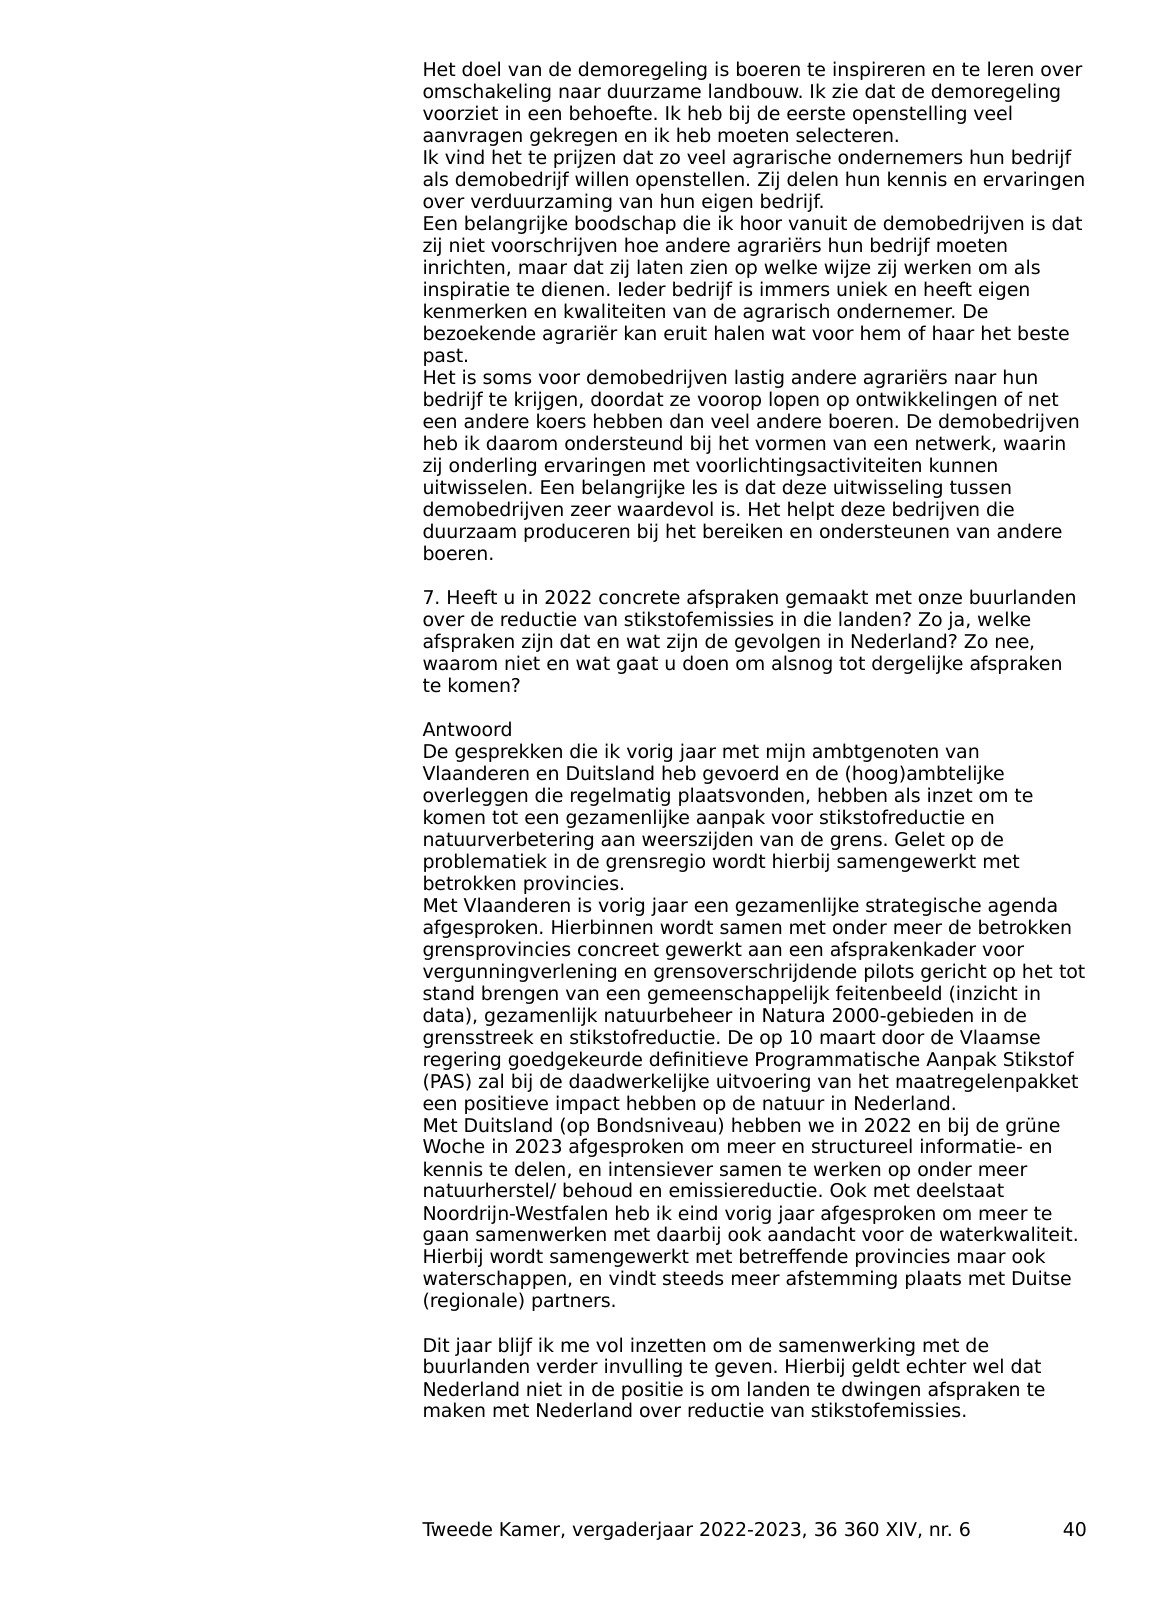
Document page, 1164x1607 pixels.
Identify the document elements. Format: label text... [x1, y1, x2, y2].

text Met Vlaanderen is vorig jaar een gezamenlijke strategische agenda afgesproken. Hierbinnen wordt samen met onder meer de betrokken grensprovincies concreet gewerkt aan een afsprakenkader voor vergunningverlening en grensoverschrijdende pilots gericht op het tot stand brengen van een gemeenschappelijk feitenbeeld (inzicht in data), gezamenlijk natuurbeheer in Natura 2000-gebieden in de grensstreek en stikstofreductie. De op 10 maart door de Vlaamse regering goedgekeurde definitieve Programmatische Aanpak Stikstof (PAS) zal bij de daadwerkelijke uitvoering van het maatregelenpakket een positieve impact hebben op de natuur in Nederland. [422, 895, 1087, 1114]
text Het is soms voor demobedrijven lastig andere agrariërs naar hun bedrijf te krijgen, doordat ze voorop lopen op ontwikkelingen of net een andere koers hebben dan veel andere boeren. De demobedrijven heb ik daarom ondersteund bij het vormen van een netwerk, waarin zij onderling ervaringen met voorlichtingsactiviteiten kunnen uitwisselen. Een belangrijke les is dat deze uitwisseling tussen demobedrijven zeer waardevol is. Het helpt deze bedrijven die duurzaam produceren bij het bereiken en ondersteunen van andere boeren. [422, 367, 1087, 564]
text Dit jaar blijf ik me vol inzetten om de samenwerking met de buurlanden verder invulling te geven. Hierbij geldt echter wel dat Nederland niet in de positie is om landen te dwingen afspraken te maken met Nederland over reductie van stikstofemissies. [422, 1334, 1087, 1422]
text Het doel van de demoregeling is boeren te inspireren en te leren over omschakeling naar duurzame landbouw. Ik zie dat de demoregeling voorziet in een behoefte. Ik heb bij de eerste openstelling veel aanvragen gekregen en ik heb moeten selecteren. [422, 59, 1087, 147]
text Antwoord [422, 719, 1087, 741]
text Een belangrijke boodschap die ik hoor vanuit de demobedrijven is dat zij niet voorschrijven hoe andere agrariërs hun bedrijf moeten inrichten, maar dat zij laten zien op welke wijze zij werken om als inspiratie te dienen. Ieder bedrijf is immers uniek en heeft eigen kenmerken en kwaliteiten van de agrarisch ondernemer. De bezoekende agrariër kan eruit halen wat voor hem of haar het beste past. [422, 213, 1087, 367]
text Met Duitsland (op Bondsniveau) hebben we in 2022 en bij de grüne Woche in 2023 afgesproken om meer en structureel informatie- en kennis te delen, en intensiever samen te werken op onder meer natuurherstel/ behoud en emissiereductie. Ook met deelstaat Noordrijn-Westfalen heb ik eind vorig jaar afgesproken om meer te gaan samenwerken met daarbij ook aandacht voor de waterkwaliteit. Hierbij wordt samengewerkt met betreffende provincies maar ook waterschappen, en vindt steeds meer afstemming plaats met Duitse (regionale) partners. [422, 1114, 1087, 1312]
text De gesprekken die ik vorig jaar met mijn ambtgenoten van Vlaanderen en Duitsland heb gevoerd en de (hoog)ambtelijke overleggen die regelmatig plaatsvonden, hebben als inzet om te komen tot een gezamenlijke aanpak voor stikstofreductie en natuurverbetering aan weerszijden van de grens. Gelet op de problematiek in de grensregio wordt hierbij samengewerkt met betrokken provincies. [422, 741, 1087, 895]
text 7. Heeft u in 2022 concrete afspraken gemaakt met onze buurlanden over de reductie van stikstofemissies in die landen? Zo ja, welke afspraken zijn dat en wat zijn de gevolgen in Nederland? Zo nee, waarom niet en wat gaat u doen om alsnog tot dergelijke afspraken te komen? [422, 587, 1087, 697]
text Ik vind het te prijzen dat zo veel agrarische ondernemers hun bedrijf als demobedrijf willen openstellen. Zij delen hun kennis en ervaringen over verduurzaming van hun eigen bedrijf. [422, 147, 1087, 213]
